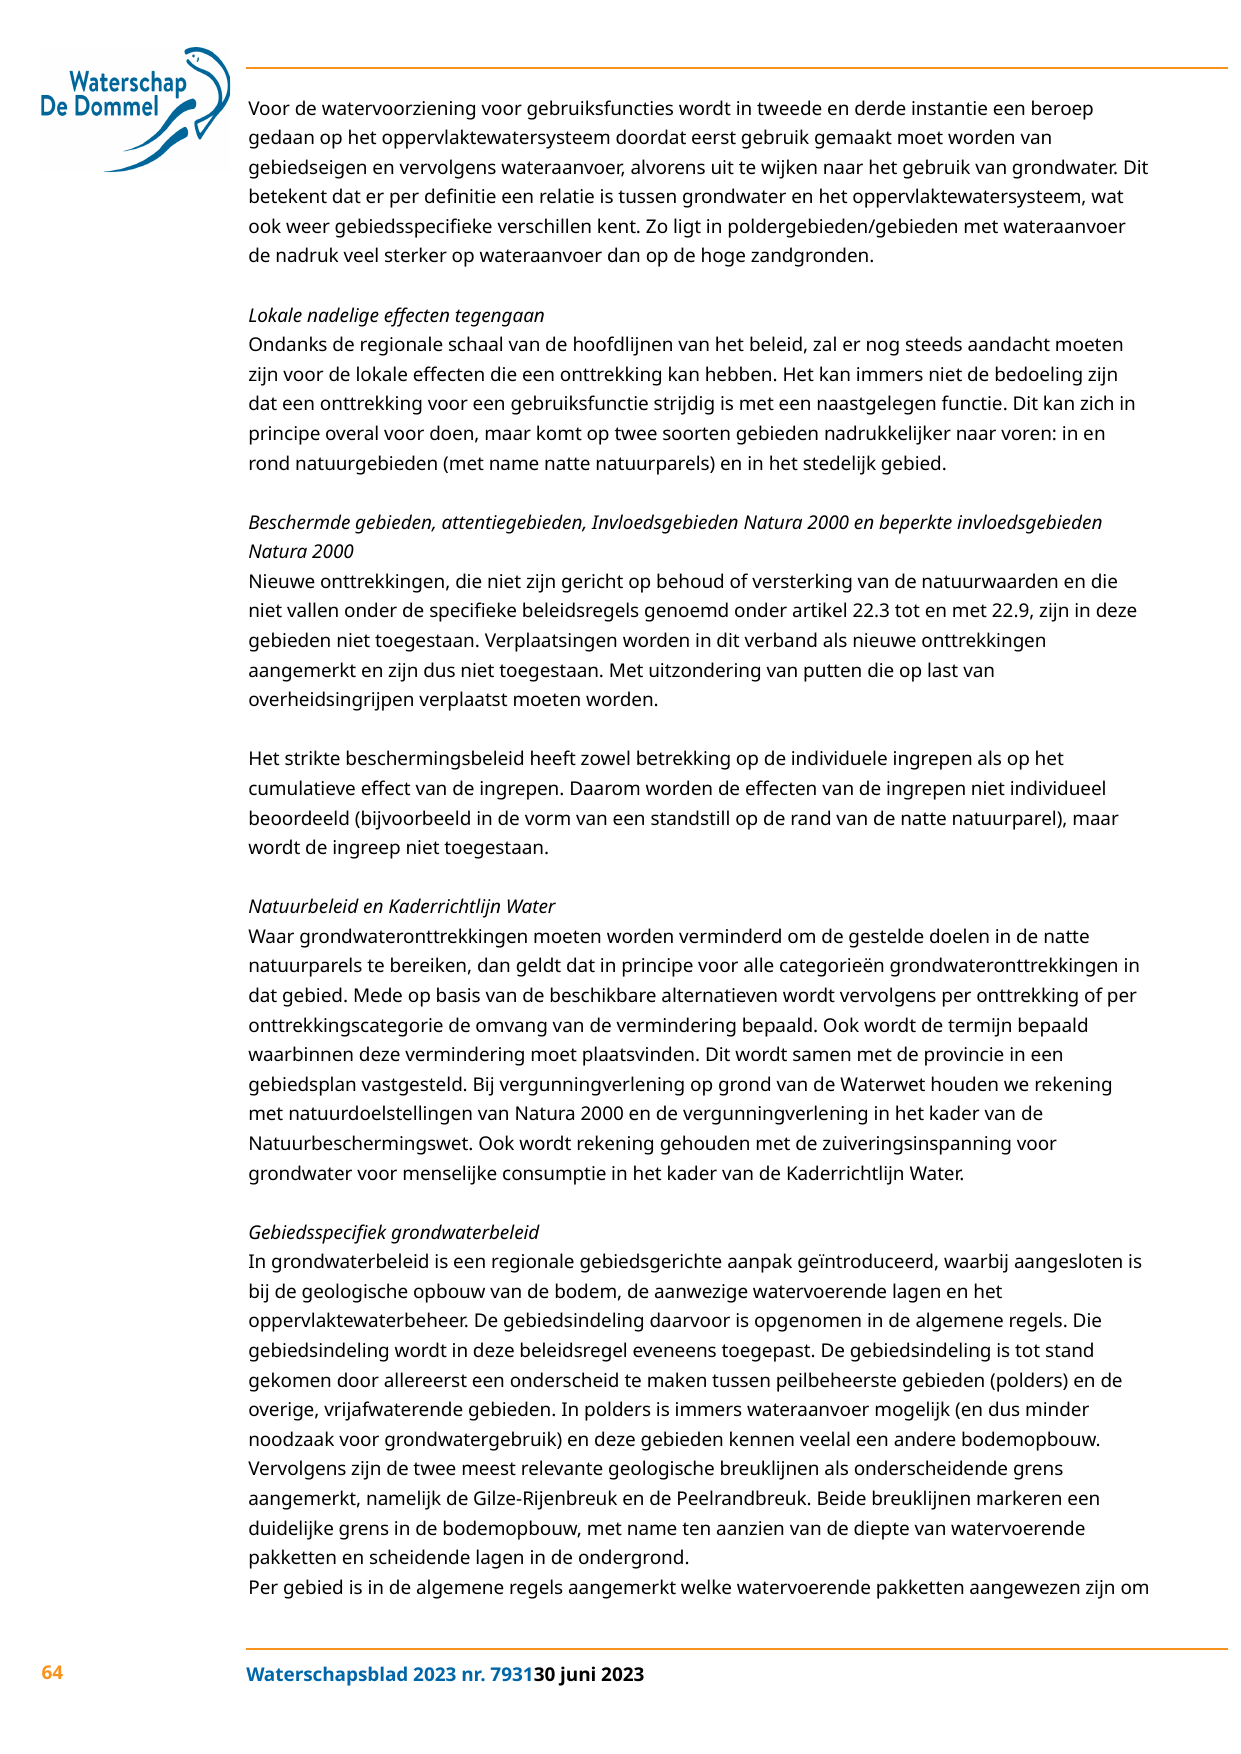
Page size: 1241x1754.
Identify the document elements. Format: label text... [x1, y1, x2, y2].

text Nieuwe onttrekkingen, die niet zijn gericht op behoud of versterking van de natuurwaarden en die niet vallen onder de specifieke beleidsregels genoemd onder artikel 22.3 tot en met 22.9, zijn in deze gebieden niet toegestaan. Verplaatsingen worden in dit verband als nieuwe onttrekkingen aangemerkt en zijn dus niet toegestaan. Met uitzondering van putten die op last van overheidsingrijpen verplaatst moeten worden. [248, 568, 1152, 712]
text Gebiedsspecifiek grondwaterbeleid [248, 1219, 1152, 1245]
text Waar grondwateronttrekkingen moeten worden verminderd om de gestelde doelen in de natte natuurparels te bereiken, dan geldt dat in principe voor alle categorieën grondwateronttrekkingen in dat gebied. Mede op basis van de beschikbare alternatieven wordt vervolgens per onttrekking of per onttrekkingscategorie de omvang van de vermindering bepaald. Ook wordt de termijn bepaald waarbinnen deze vermindering moet plaatsvinden. Dit wordt samen met de provincie in een gebiedsplan vastgesteld. Bij vergunningverlening op grond van de Waterwet houden we rekening met natuurdoelstellingen van Natura 2000 en de vergunningverlening in het kader van de Natuurbeschermingswet. Ook wordt rekening gehouden met de zuiveringsinspanning voor grondwater voor menselijke consumptie in het kader van de Kaderrichtlijn Water. [248, 923, 1152, 1186]
picture [198, 118, 210, 131]
text Voor de watervoorziening voor gebruiksfuncties wordt in tweede en derde instantie een beroep gedaan op het oppervlaktewatersysteem doordat eerst gebruik gemaakt moet worden van gebiedseigen en vervolgens wateraanvoer, alvorens uit te wijken naar het gebruik van grondwater. Dit betekent dat er per definitie een relatie is tussen grondwater en het oppervlaktewatersysteem, wat ook weer gebiedsspecifieke verschillen kent. Zo ligt in poldergebieden/gebieden met wateraanvoer de nadruk veel sterker op wateraanvoer dan op de hoge zandgronden. [248, 95, 1152, 268]
picture [41, 47, 231, 172]
text In grondwaterbeleid is een regionale gebiedsgerichte aanpak geïntroduceerd, waarbij aangesloten is bij de geologische opbouw van de bodem, de aanwezige watervoerende lagen en het oppervlaktewaterbeheer. De gebiedsindeling daarvoor is opgenomen in de algemene regels. Die gebiedsindeling wordt in deze beleidsregel eveneens toegepast. De gebiedsindeling is tot stand gekomen door allereerst een onderscheid te maken tussen peilbeheerste gebieden (polders) en de overige, vrijafwaterende gebieden. In polders is immers wateraanvoer mogelijk (en dus minder noodzaak voor grondwatergebruik) en deze gebieden kennen veelal een andere bodemopbouw. Vervolgens zijn de twee meest relevante geologische breuklijnen als onderscheidende grens aangemerkt, namelijk de Gilze-Rijenbreuk en de Peelrandbreuk. Beide breuklijnen markeren een duidelijke grens in de bodemopbouw, met name ten aanzien van de diepte van watervoerende pakketten en scheidende lagen in de ondergrond. [248, 1248, 1152, 1570]
text Natuurbeleid en Kaderrichtlijn Water [248, 893, 1152, 919]
picture [45, 99, 51, 111]
text Lokale nadelige effecten tegengaan [248, 302, 1152, 328]
text Ondanks de regionale schaal van de hoofdlijnen van het beleid, zal er nog steeds aandacht moeten zijn voor de lokale effecten die een onttrekking kan hebben. Het kan immers niet de bedoeling zijn dat een onttrekking voor een gebruiksfunctie strijdig is met een naastgelegen functie. Dit kan zich in principe overal voor doen, maar komt op twee soorten gebieden nadrukkelijker naar voren: in en rond natuurgebieden (met name natte natuurparels) en in het stedelijk gebied. [248, 331, 1152, 476]
text Het strikte beschermingsbeleid heeft zowel betrekking op de individuele ingrepen als op het cumulatieve effect van de ingrepen. Daarom worden de effecten van de ingrepen niet individueel beoordeeld (bijvoorbeeld in de vorm van een standstill op de rand van de natte natuurparel), maar wordt de ingreep niet toegestaan. [248, 746, 1152, 860]
picture [204, 47, 231, 76]
text Beschermde gebieden, attentiegebieden, Invloedsgebieden Natura 2000 en beperkte invloedsgebieden Natura 2000 [248, 509, 1152, 564]
text Per gebied is in de algemene regels aangemerkt welke watervoerende pakketten aangewezen zijn om [248, 1574, 1152, 1600]
